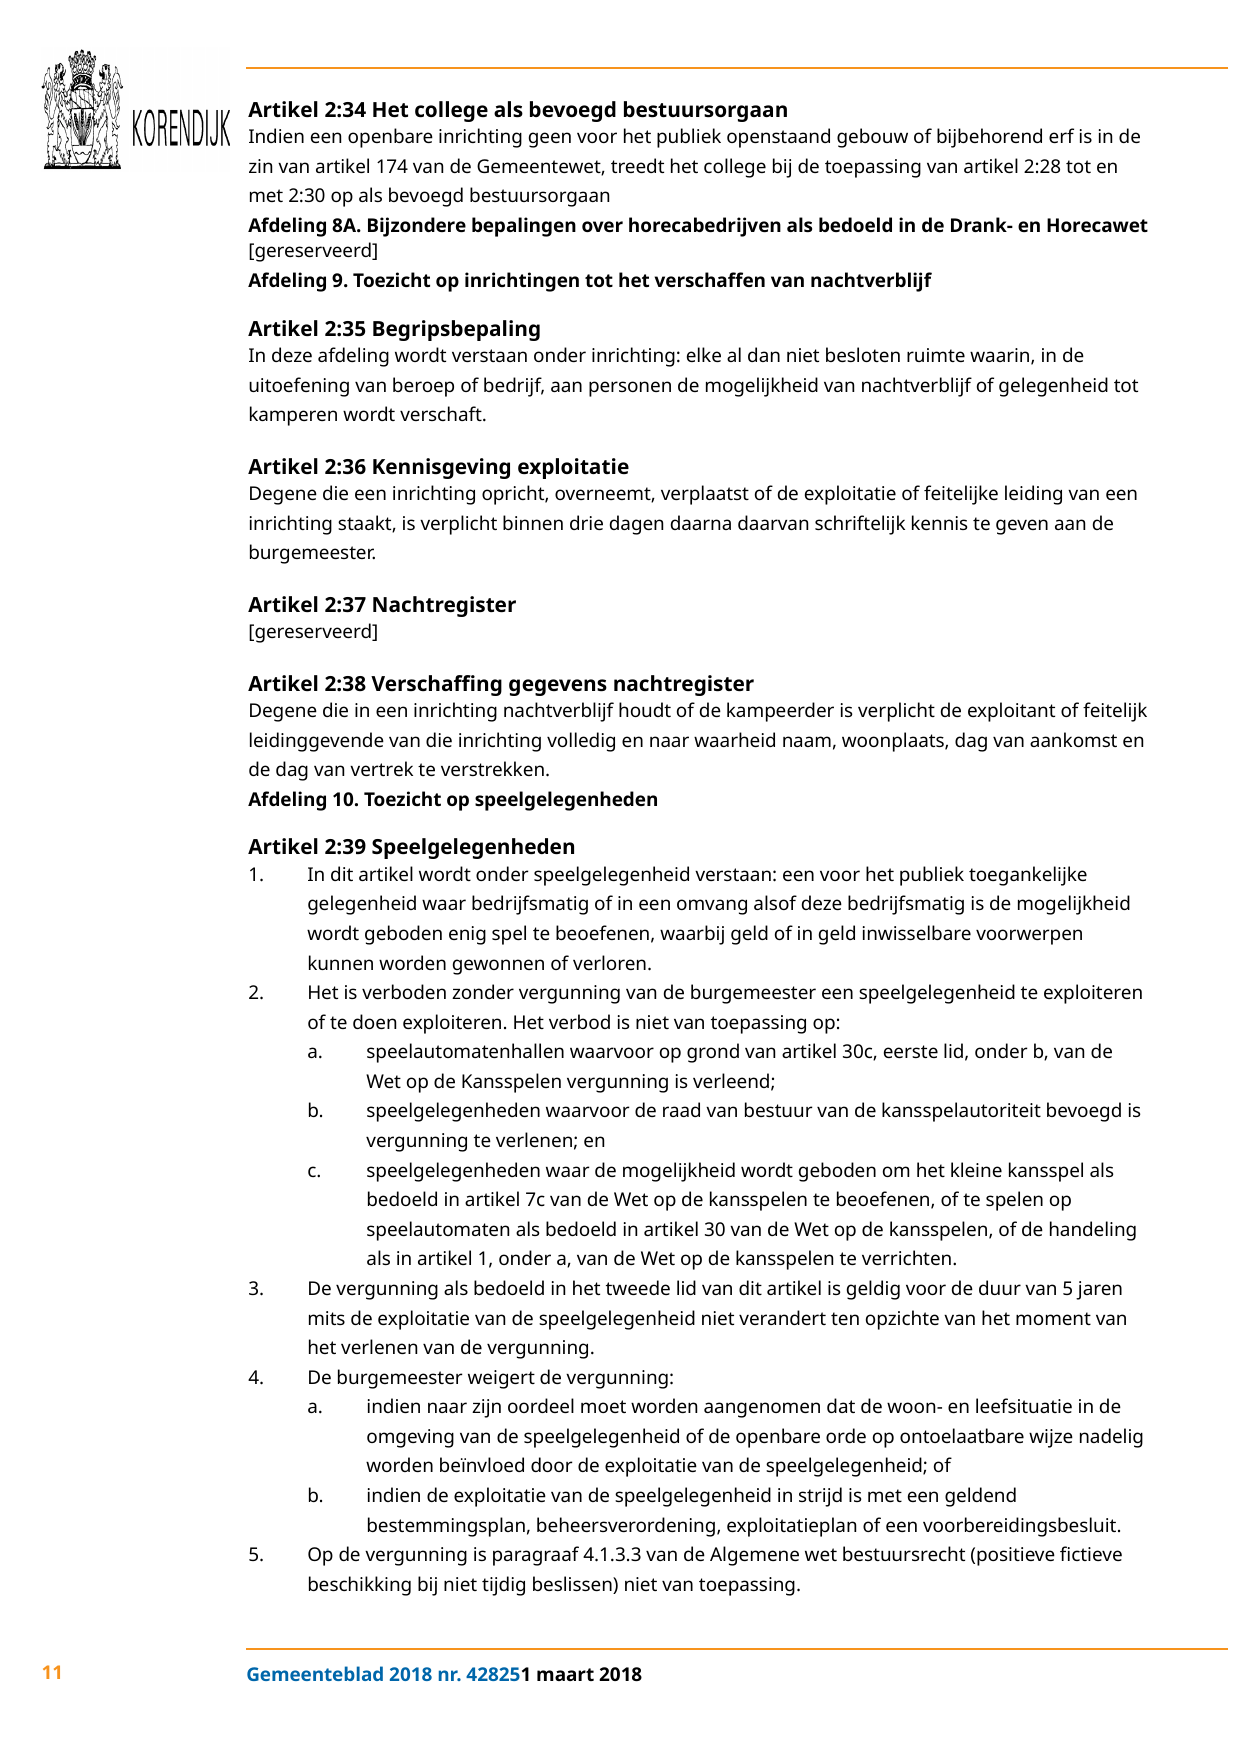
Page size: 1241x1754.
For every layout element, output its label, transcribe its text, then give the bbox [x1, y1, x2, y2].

text Artikel 2:37 Nachtregister [248, 590, 1152, 618]
list indien naar zijn oordeel moet worden aangenomen dat de woon- en leefsituatie in de omgeving van de speelgelegenheid of de openbare orde op ontoelaatbare wijze nadelig worden beïnvloed door de exploitatie van de speelgelegenheid; of [307, 1393, 1152, 1478]
list De burgemeester weigert de vergunning: [248, 1364, 1152, 1389]
list De vergunning als bedoeld in het tweede lid van dit artikel is geldig voor de duur van 5 jaren mits de exploitatie van de speelgelegenheid niet verandert ten opzichte van het moment van het verlenen van de vergunning. [248, 1275, 1152, 1360]
text Artikel 2:35 Begripsbepaling [248, 314, 1152, 342]
text Afdeling 10. Toezicht op speelgelegenheden [248, 786, 1152, 812]
list indien de exploitatie van de speelgelegenheid in strijd is met een geldend bestemmingsplan, beheersverordening, exploitatieplan of een voorbereidingsbesluit. [307, 1482, 1152, 1537]
list In dit artikel wordt onder speelgelegenheid verstaan: een voor het publiek toegankelijke gelegenheid waar bedrijfsmatig of in een omvang alsof deze bedrijfsmatig is de mogelijkheid wordt geboden enig spel te beoefenen, waarbij geld of in geld inwisselbare voorwerpen kunnen worden gewonnen of verloren. [248, 861, 1152, 975]
text Afdeling 9. Toezicht op inrichtingen tot het verschaffen van nachtverblijf [248, 267, 1152, 293]
list Op de vergunning is paragraaf 4.1.3.3 van de Algemene wet bestuursrecht (positieve fictieve beschikking bij niet tijdig beslissen) niet van toepassing. [248, 1541, 1152, 1597]
text Afdeling 8A. Bijzondere bepalingen over horecabedrijven als bedoeld in de Drank- en Horecawet [248, 212, 1152, 238]
text Indien een openbare inrichting geen voor het publiek openstaand gebouw of bijbehorend erf is in de zin van artikel 174 van de Gemeentewet, treedt het college bij de toepassing van artikel 2:28 tot en met 2:30 op als bevoegd bestuursorgaan [248, 123, 1152, 208]
text [gereserveerd] [248, 238, 1152, 263]
list speelgelegenheden waar de mogelijkheid wordt geboden om het kleine kansspel als bedoeld in artikel 7c van de Wet op de kansspelen te beoefenen, of te spelen op speelautomaten als bedoeld in artikel 30 van de Wet op de kansspelen, of de handeling als in artikel 1, onder a, van de Wet op de kansspelen te verrichten. [307, 1157, 1152, 1271]
text Artikel 2:34 Het college als bevoegd bestuursorgaan [248, 95, 1152, 123]
text Artikel 2:38 Verschaffing gegevens nachtregister [248, 669, 1152, 697]
list Het is verboden zonder vergunning van de burgemeester een speelgelegenheid te exploiteren of te doen exploiteren. Het verbod is niet van toepassing op: [248, 979, 1152, 1034]
text In deze afdeling wordt verstaan onder inrichting: elke al dan niet besloten ruimte waarin, in de uitoefening van beroep of bedrijf, aan personen de mogelijkheid van nachtverblijf of gelegenheid tot kamperen wordt verschaft. [248, 342, 1152, 427]
text Artikel 2:39 Speelgelegenheden [248, 832, 1152, 861]
text [gereserveerd] [248, 618, 1152, 644]
text Degene die in een inrichting nachtverblijf houdt of de kampeerder is verplicht de exploitant of feitelijk leidinggevende van die inrichting volledig en naar waarheid naam, woonplaats, dag van aankomst en de dag van vertrek te verstrekken. [248, 697, 1152, 782]
picture [41, 47, 231, 172]
list speelgelegenheden waarvoor de raad van bestuur van de kansspelautoriteit bevoegd is vergunning te verlenen; en [307, 1098, 1152, 1153]
text Degene die een inrichting opricht, overneemt, verplaatst of de exploitatie of feitelijke leiding van een inrichting staakt, is verplicht binnen drie dagen daarna daarvan schriftelijk kennis te geven aan de burgemeester. [248, 480, 1152, 565]
text Artikel 2:36 Kennisgeving exploitatie [248, 452, 1152, 480]
list speelautomatenhallen waarvoor op grond van artikel 30c, eerste lid, onder b, van de Wet op de Kansspelen vergunning is verleend; [307, 1038, 1152, 1094]
